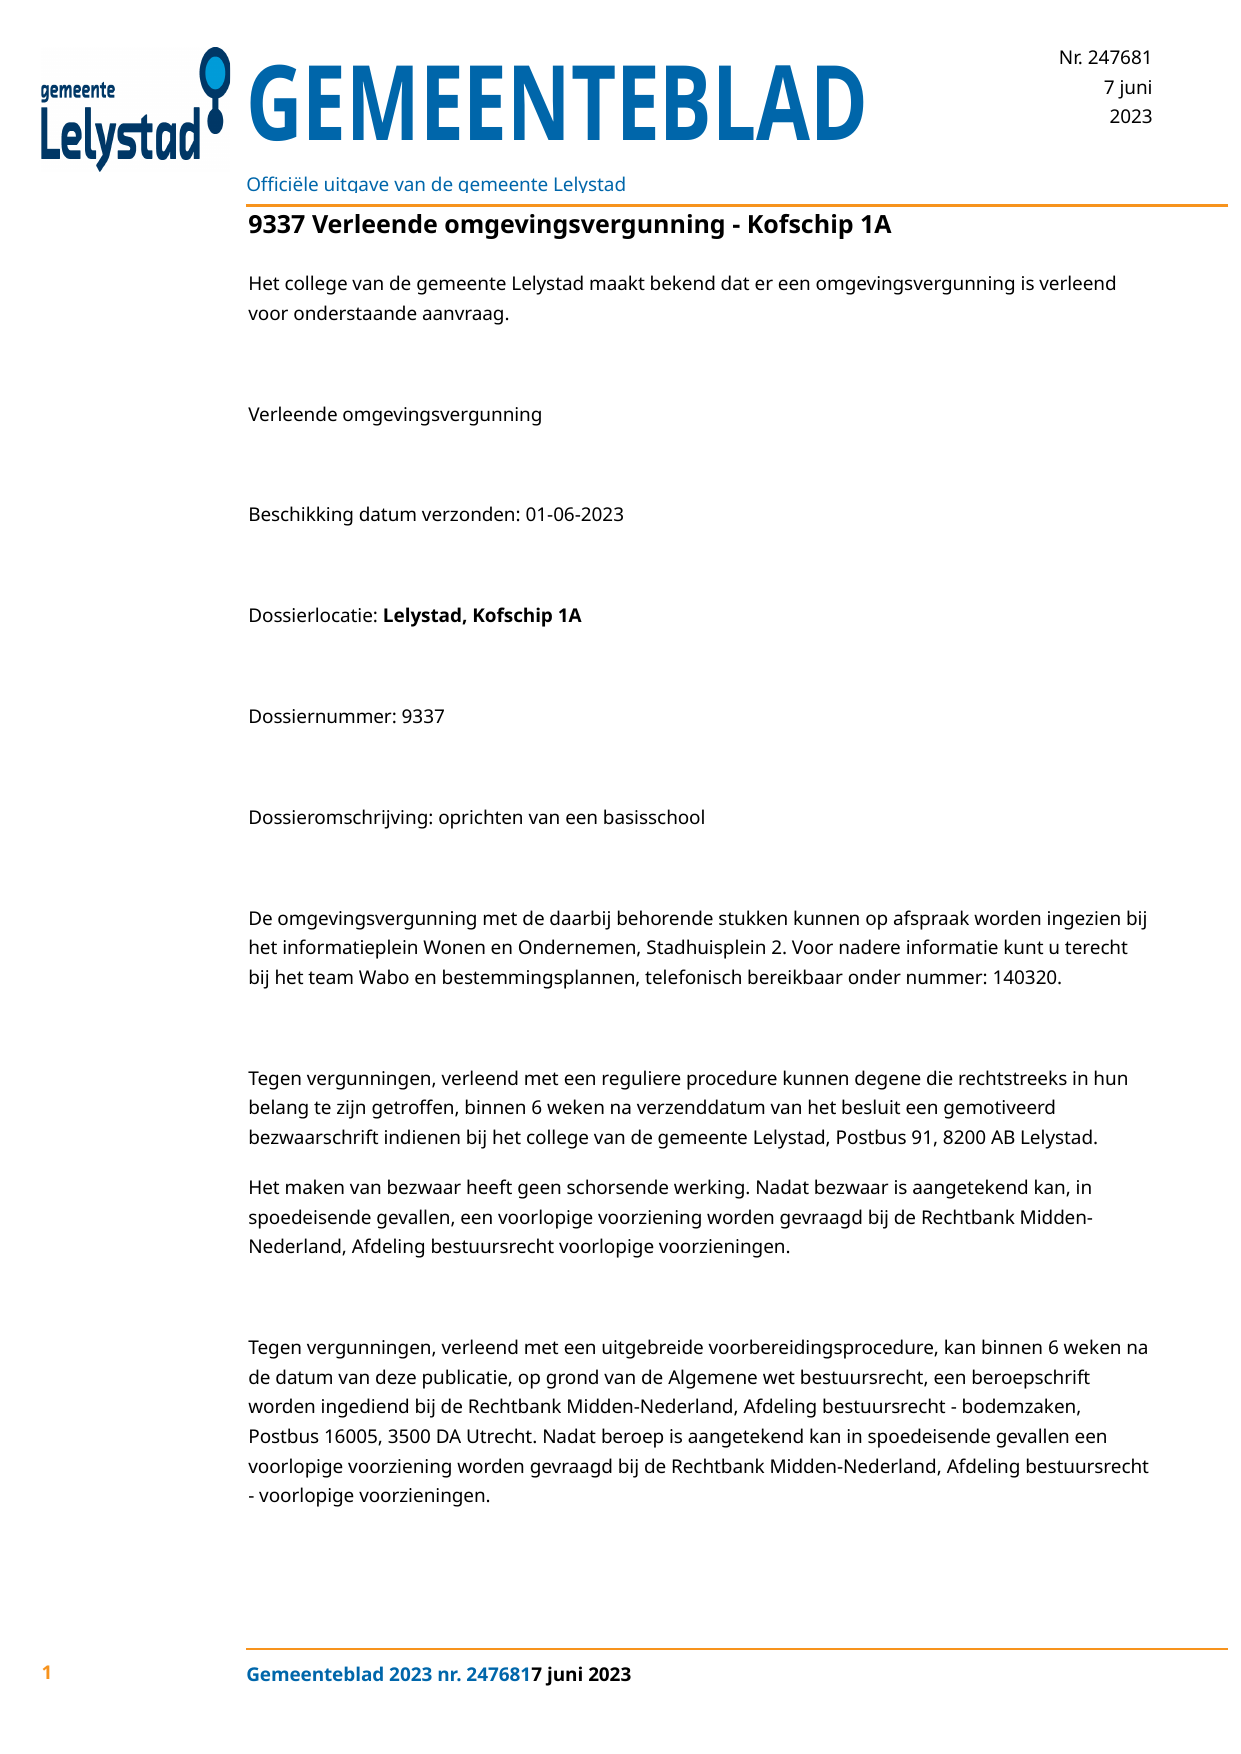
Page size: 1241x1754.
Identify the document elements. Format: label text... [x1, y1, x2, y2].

text Dossieromschrijving: oprichten van een basisschool [248, 804, 1152, 830]
text Verleende omgevingsvergunning [248, 401, 1152, 426]
text Beschikking datum verzonden: 01-06-2023 [248, 502, 1152, 527]
text Het college van de gemeente Lelystad maakt bekend dat er een omgevingsvergunning is verleend voor onderstaande aanvraag. [248, 270, 1152, 326]
text Dossierlocatie: Lelystad, Kofschip 1A [248, 602, 1152, 628]
text 9337 Verleende omgevingsvergunning - Kofschip 1A [248, 207, 1152, 241]
text Tegen vergunningen, verleend met een reguliere procedure kunnen degene die rechtstreeks in hun belang te zijn getroffen, binnen 6 weken na verzenddatum van het besluit een gemotiveerd bezwaarschrift indienen bij het college van de gemeente Lelystad, Postbus 91, 8200 AB Lelystad. [248, 1065, 1152, 1150]
picture [41, 47, 231, 172]
text Het maken van bezwaar heeft geen schorsende werking. Nadat bezwaar is aangetekend kan, in spoedeisende gevallen, een voorlopige voorziening worden gevraagd bij de Rechtbank Midden-Nederland, Afdeling bestuursrecht voorlopige voorzieningen. [248, 1174, 1152, 1259]
text De omgevingsvergunning met de daarbij behorende stukken kunnen op afspraak worden ingezien bij het informatieplein Wonen en Ondernemen, Stadhuisplein 2. Voor nadere informatie kunt u terecht bij het team Wabo en bestemmingsplannen, telefonisch bereikbaar onder nummer: 140320. [248, 905, 1152, 990]
text Dossiernummer: 9337 [248, 703, 1152, 729]
text Tegen vergunningen, verleend met een uitgebreide voorbereidingsprocedure, kan binnen 6 weken na de datum van deze publicatie, op grond van de Algemene wet bestuursrecht, een beroepschrift worden ingediend bij de Rechtbank Midden-Nederland, Afdeling bestuursrecht - bodemzaken, Postbus 16005, 3500 DA Utrecht. Nadat beroep is aangetekend kan in spoedeisende gevallen een voorlopige voorziening worden gevraagd bij de Rechtbank Midden-Nederland, Afdeling bestuursrecht - voorlopige voorzieningen. [248, 1334, 1152, 1508]
